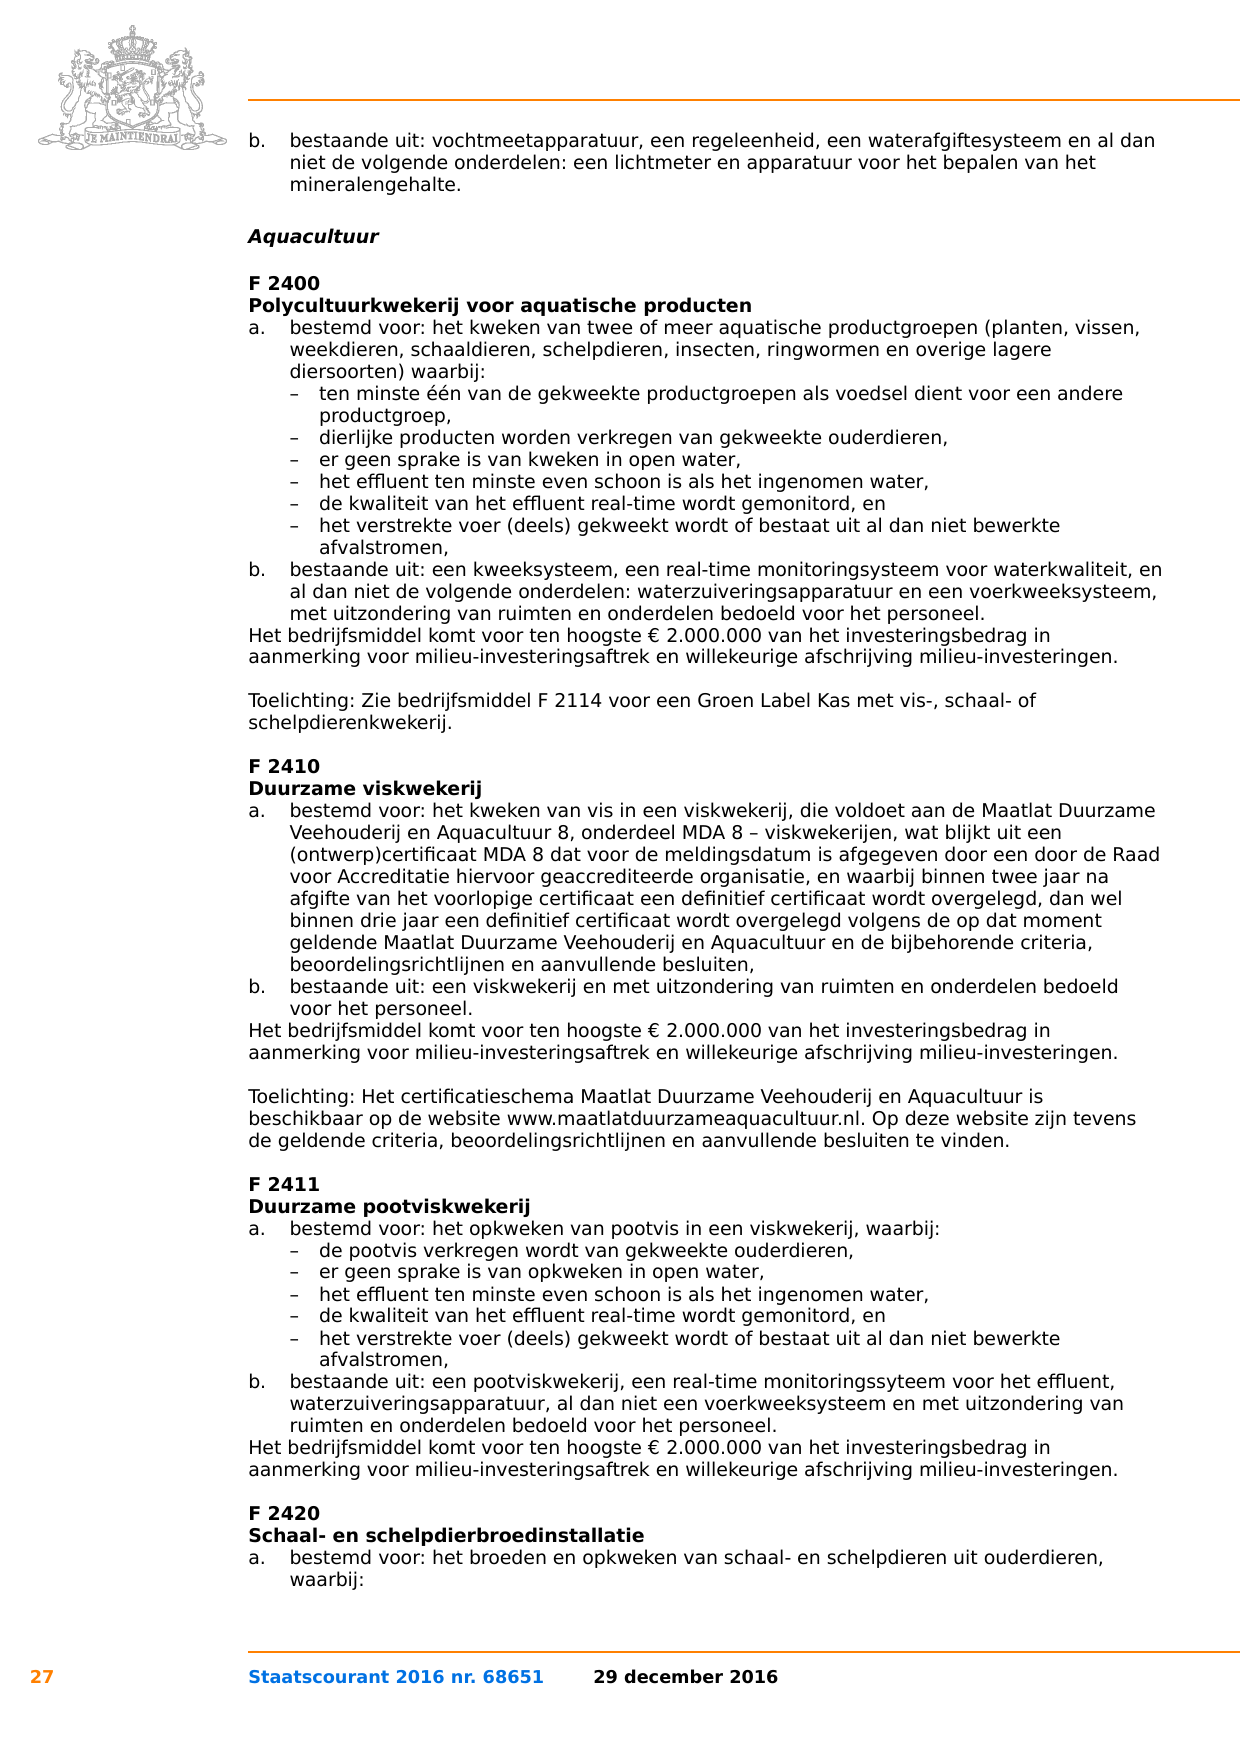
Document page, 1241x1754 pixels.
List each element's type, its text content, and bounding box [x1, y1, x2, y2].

text F 2400 [248, 273, 1163, 295]
text F 2410 [248, 756, 1163, 778]
text Polycultuurkwekerij voor aquatische producten [248, 295, 1163, 317]
text – de kwaliteit van het effluent real-time wordt gemonitord, en [289, 1305, 1163, 1327]
text – het verstrekte voer (deels) gekweekt wordt of bestaat uit al dan niet bewerkte afvalstromen, [289, 514, 1163, 558]
text – dierlijke producten worden verkregen van gekweekte ouderdieren, [289, 427, 1163, 449]
text Het bedrijfsmiddel komt voor ten hoogste € 2.000.000 van het investeringsbedrag in aanmerking voor milieu-investeringsaftrek en willekeurige afschrijving milieu-investeringen. [248, 1437, 1163, 1481]
text Schaal- en schelpdierbroedinstallatie [248, 1525, 1163, 1547]
text – er geen sprake is van kweken in open water, [289, 449, 1163, 471]
text Toelichting: Zie bedrijfsmiddel F 2114 voor een Groen Label Kas met vis-, schaal- of schelpdierenkwekerij. [248, 690, 1163, 734]
text F 2411 [248, 1173, 1163, 1196]
text a. bestemd voor: het kweken van vis in een viskwekerij, die voldoet aan de Maatlat Duurzame Veehouderij en Aquacultuur 8, onderdeel MDA 8 – viskwekerijen, wat blijkt uit een (ontwerp)certificaat MDA 8 dat voor de meldingsdatum is afgegeven door een door de Raad voor Accreditatie hiervoor geaccrediteerde organisatie, en waarbij binnen twee jaar na afgifte van het voorlopige certificaat een definitief certificaat wordt overgelegd, dan wel binnen drie jaar een definitief certificaat wordt overgelegd volgens de op dat moment geldende Maatlat Duurzame Veehouderij en Aquacultuur en de bijbehorende criteria, beoordelingsrichtlijnen en aanvullende besluiten, [248, 800, 1163, 976]
text Het bedrijfsmiddel komt voor ten hoogste € 2.000.000 van het investeringsbedrag in aanmerking voor milieu-investeringsaftrek en willekeurige afschrijving milieu-investeringen. [248, 624, 1163, 668]
text – het effluent ten minste even schoon is als het ingenomen water, [289, 1283, 1163, 1305]
text F 2420 [248, 1503, 1163, 1525]
text a. bestemd voor: het kweken van twee of meer aquatische productgroepen (planten, vissen, weekdieren, schaaldieren, schelpdieren, insecten, ringwormen en overige lagere diersoorten) waarbij: [248, 317, 1163, 383]
text Duurzame pootviskwekerij [248, 1196, 1163, 1217]
text – ten minste één van de gekweekte productgroepen als voedsel dient voor een andere productgroep, [289, 383, 1163, 427]
text a. bestemd voor: het broeden en opkweken van schaal- en schelpdieren uit ouderdieren, waarbij: [248, 1547, 1163, 1591]
text – het effluent ten minste even schoon is als het ingenomen water, [289, 471, 1163, 493]
text – de kwaliteit van het effluent real-time wordt gemonitord, en [289, 493, 1163, 514]
text b. bestaande uit: een viskwekerij en met uitzondering van ruimten en onderdelen bedoeld voor het personeel. [248, 976, 1163, 1020]
text Toelichting: Het certificatieschema Maatlat Duurzame Veehouderij en Aquacultuur is beschikbaar op de website www.maatlatduurzameaquacultuur.nl. Op deze website zijn tevens de geldende criteria, beoordelingsrichtlijnen en aanvullende besluiten te vinden. [248, 1086, 1163, 1152]
text – de pootvis verkregen wordt van gekweekte ouderdieren, [289, 1239, 1163, 1261]
picture [38, 25, 227, 150]
text Het bedrijfsmiddel komt voor ten hoogste € 2.000.000 van het investeringsbedrag in aanmerking voor milieu-investeringsaftrek en willekeurige afschrijving milieu-investeringen. [248, 1020, 1163, 1064]
text b. bestaande uit: een pootviskwekerij, een real-time monitoringssyteem voor het effluent, waterzuiveringsapparatuur, al dan niet een voerkweeksysteem en met uitzondering van ruimten en onderdelen bedoeld voor het personeel. [248, 1371, 1163, 1437]
subtitle Aquacultuur [248, 226, 1163, 248]
text – het verstrekte voer (deels) gekweekt wordt of bestaat uit al dan niet bewerkte afvalstromen, [289, 1327, 1163, 1371]
text b. bestaande uit: vochtmeetapparatuur, een regeleenheid, een waterafgiftesysteem en al dan niet de volgende onderdelen: een lichtmeter en apparatuur voor het bepalen van het mineralengehalte. [248, 130, 1163, 196]
text a. bestemd voor: het opkweken van pootvis in een viskwekerij, waarbij: [248, 1217, 1163, 1239]
text Duurzame viskwekerij [248, 778, 1163, 800]
text b. bestaande uit: een kweeksysteem, een real-time monitoringsysteem voor waterkwaliteit, en al dan niet de volgende onderdelen: waterzuiveringsapparatuur en een voerkweeksysteem, met uitzondering van ruimten en onderdelen bedoeld voor het personeel. [248, 558, 1163, 624]
text – er geen sprake is van opkweken in open water, [289, 1261, 1163, 1283]
